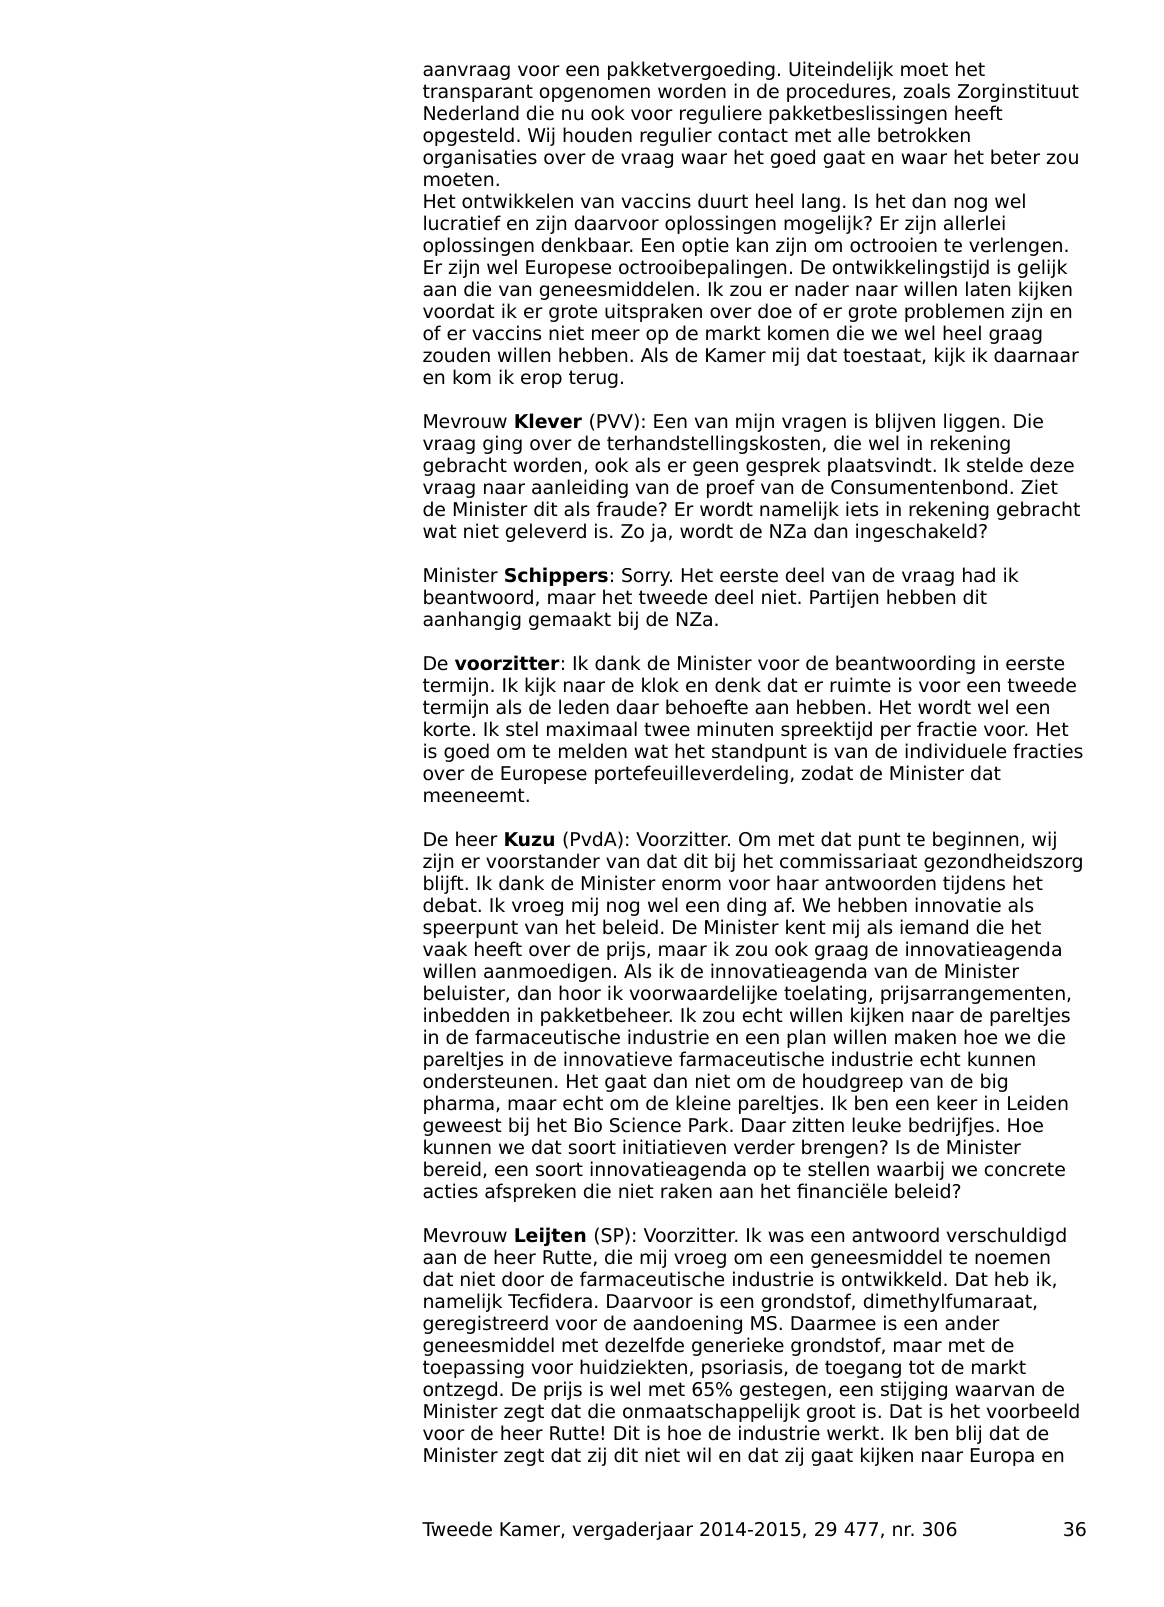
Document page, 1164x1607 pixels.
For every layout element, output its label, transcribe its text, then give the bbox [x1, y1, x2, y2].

text Mevrouw Klever (PVV): Een van mijn vragen is blijven liggen. Die vraag ging over de terhandstellingskosten, die wel in rekening gebracht worden, ook als er geen gesprek plaatsvindt. Ik stelde deze vraag naar aanleiding van de proef van de Consumentenbond. Ziet de Minister dit als fraude? Er wordt namelijk iets in rekening gebracht wat niet geleverd is. Zo ja, wordt de NZa dan ingeschakeld? [422, 411, 1087, 543]
text Minister Schippers: Sorry. Het eerste deel van de vraag had ik beantwoord, maar het tweede deel niet. Partijen hebben dit aanhangig gemaakt bij de NZa. [422, 565, 1087, 631]
text aanvraag voor een pakketvergoeding. Uiteindelijk moet het transparant opgenomen worden in de procedures, zoals Zorginstituut Nederland die nu ook voor reguliere pakketbeslissingen heeft opgesteld. Wij houden regulier contact met alle betrokken organisaties over de vraag waar het goed gaat en waar het beter zou moeten. [422, 59, 1087, 191]
text De voorzitter: Ik dank de Minister voor de beantwoording in eerste termijn. Ik kijk naar de klok en denk dat er ruimte is voor een tweede termijn als de leden daar behoefte aan hebben. Het wordt wel een korte. Ik stel maximaal twee minuten spreektijd per fractie voor. Het is goed om te melden wat het standpunt is van de individuele fracties over de Europese portefeuilleverdeling, zodat de Minister dat meeneemt. [422, 653, 1087, 807]
text Het ontwikkelen van vaccins duurt heel lang. Is het dan nog wel lucratief en zijn daarvoor oplossingen mogelijk? Er zijn allerlei oplossingen denkbaar. Een optie kan zijn om octrooien te verlengen. Er zijn wel Europese octrooibepalingen. De ontwikkelingstijd is gelijk aan die van geneesmiddelen. Ik zou er nader naar willen laten kijken voordat ik er grote uitspraken over doe of er grote problemen zijn en of er vaccins niet meer op de markt komen die we wel heel graag zouden willen hebben. Als de Kamer mij dat toestaat, kijk ik daarnaar en kom ik erop terug. [422, 191, 1087, 389]
text Mevrouw Leijten (SP): Voorzitter. Ik was een antwoord verschuldigd aan de heer Rutte, die mij vroeg om een geneesmiddel te noemen dat niet door de farmaceutische industrie is ontwikkeld. Dat heb ik, namelijk Tecfidera. Daarvoor is een grondstof, dimethylfumaraat, geregistreerd voor de aandoening MS. Daarmee is een ander geneesmiddel met dezelfde generieke grondstof, maar met de toepassing voor huidziekten, psoriasis, de toegang tot de markt ontzegd. De prijs is wel met 65% gestegen, een stijging waarvan de Minister zegt dat die onmaatschappelijk groot is. Dat is het voorbeeld voor de heer Rutte! Dit is hoe de industrie werkt. Ik ben blij dat de Minister zegt dat zij dit niet wil en dat zij gaat kijken naar Europa en [422, 1225, 1087, 1467]
text De heer Kuzu (PvdA): Voorzitter. Om met dat punt te beginnen, wij zijn er voorstander van dat dit bij het commissariaat gezondheidszorg blijft. Ik dank de Minister enorm voor haar antwoorden tijdens het debat. Ik vroeg mij nog wel een ding af. We hebben innovatie als speerpunt van het beleid. De Minister kent mij als iemand die het vaak heeft over de prijs, maar ik zou ook graag de innovatieagenda willen aanmoedigen. Als ik de innovatieagenda van de Minister beluister, dan hoor ik voorwaardelijke toelating, prijsarrangementen, inbedden in pakketbeheer. Ik zou echt willen kijken naar de pareltjes in de farmaceutische industrie en een plan willen maken hoe we die pareltjes in de innovatieve farmaceutische industrie echt kunnen ondersteunen. Het gaat dan niet om de houdgreep van de big pharma, maar echt om de kleine pareltjes. Ik ben een keer in Leiden geweest bij het Bio Science Park. Daar zitten leuke bedrijfjes. Hoe kunnen we dat soort initiatieven verder brengen? Is de Minister bereid, een soort innovatieagenda op te stellen waarbij we concrete acties afspreken die niet raken aan het financiële beleid? [422, 829, 1087, 1203]
